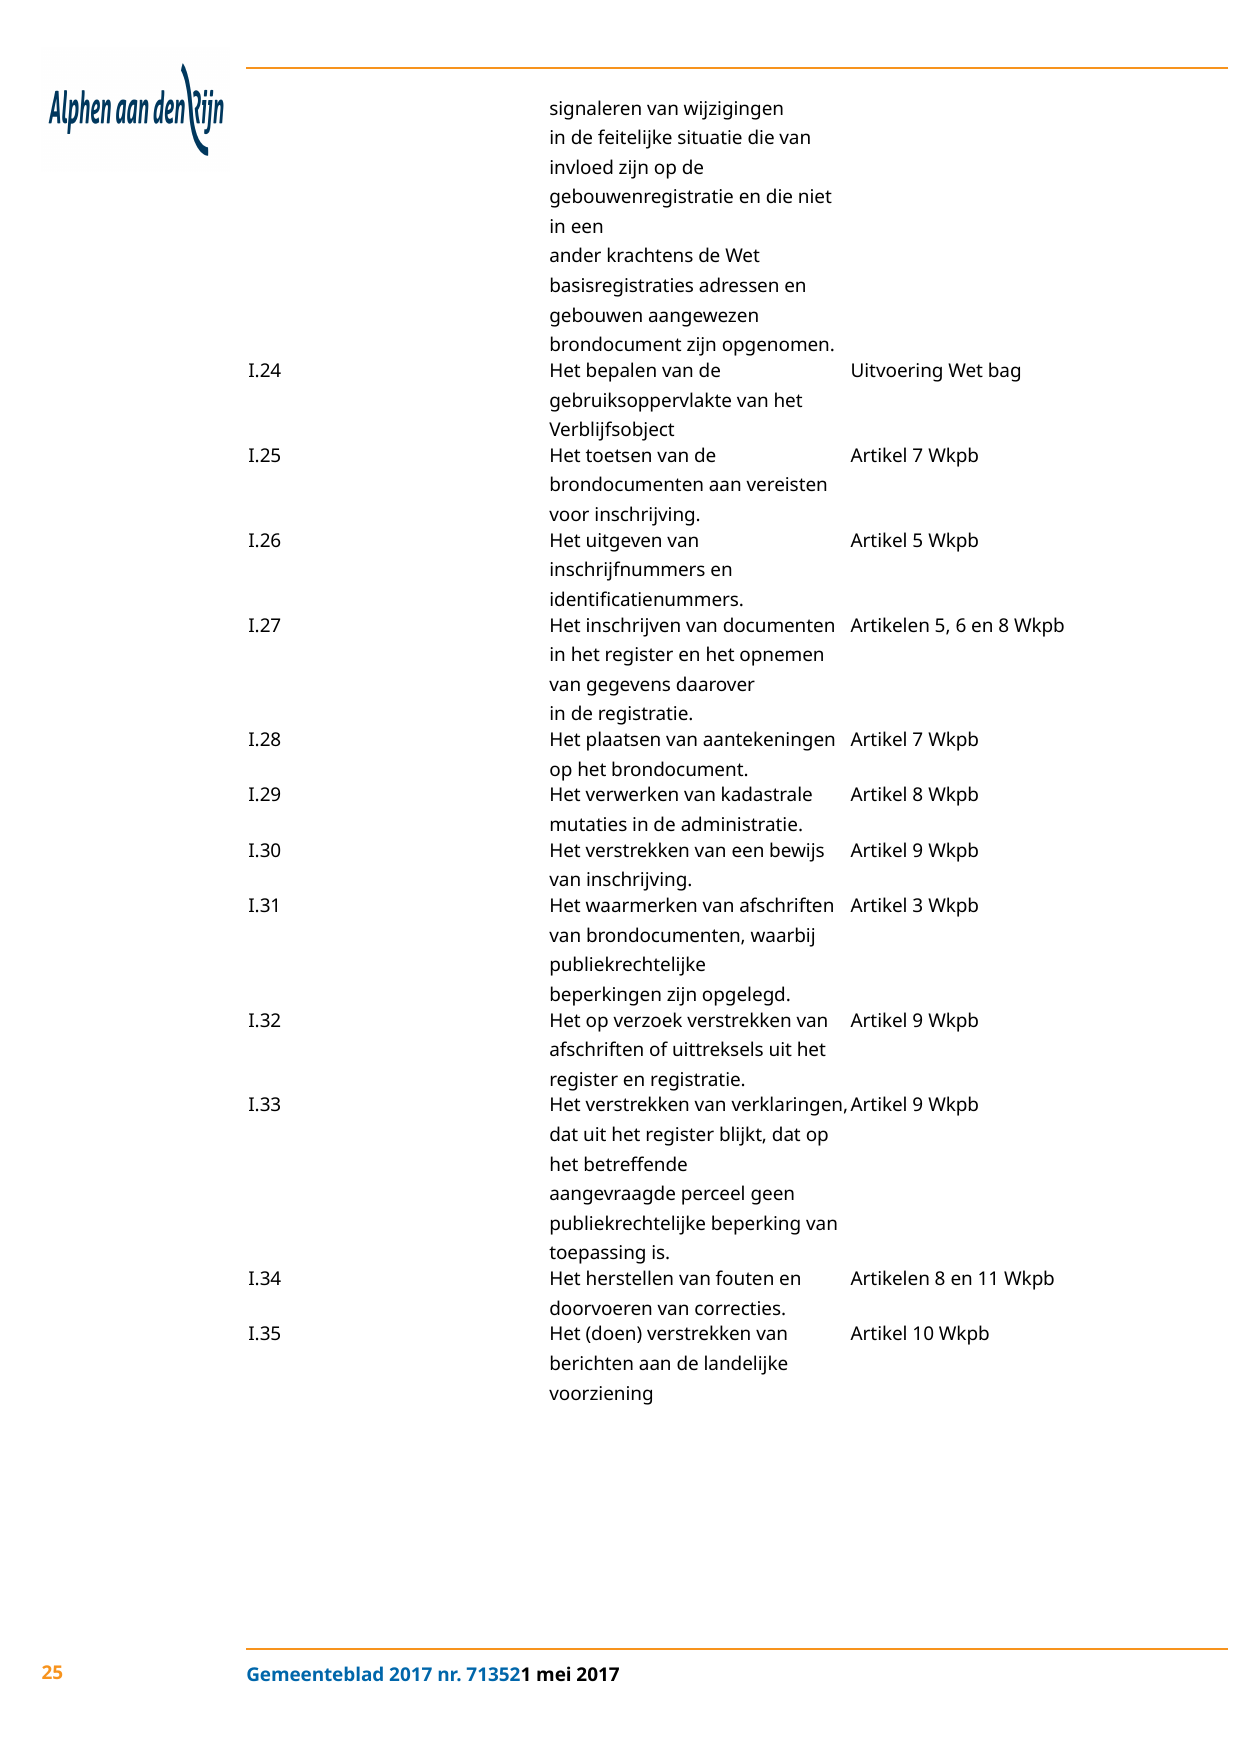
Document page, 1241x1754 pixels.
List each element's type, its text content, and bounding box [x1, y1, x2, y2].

table_cell Het waarmerken van afschriften van brondocumenten, waarbij publiekrechtelijke beperkingen zijn opgelegd. [549, 892, 850, 1007]
table_cell Het plaatsen van aantekeningen op het brondocument. [549, 726, 850, 782]
table_cell I.25 [248, 442, 549, 527]
table_cell Het op verzoek verstrekken van afschriften of uittreksels uit het register en registratie. [549, 1007, 850, 1092]
table_cell Artikel 8 Wkpb [850, 782, 1152, 837]
table_cell I.32 [248, 1007, 549, 1092]
table_cell Artikel 7 Wkpb [850, 726, 1152, 782]
table_cell I.24 [248, 357, 549, 442]
table_cell Artikelen 8 en 11 Wkpb [850, 1265, 1152, 1321]
table_cell I.34 [248, 1265, 549, 1321]
table_cell signaleren van wijzigingen in de feitelijke situatie die van invloed zijn op de gebouwenregistratie en die niet in een ander krachtens de Wet basisregistraties adressen en gebouwen aangewezen brondocument zijn opgenomen. [549, 95, 850, 357]
picture [41, 47, 231, 172]
table_cell Artikel 10 Wkpb [850, 1321, 1152, 1406]
table_cell [248, 95, 549, 357]
table_cell Artikel 7 Wkpb [850, 442, 1152, 527]
table_cell I.29 [248, 782, 549, 837]
table_cell Het toetsen van de brondocumenten aan vereisten voor inschrijving. [549, 442, 850, 527]
table_cell Het uitgeven van inschrijfnummers en identificatienummers. [549, 527, 850, 612]
table_cell Het verstrekken van een bewijs van inschrijving. [549, 837, 850, 892]
table_cell I.30 [248, 837, 549, 892]
table_cell I.33 [248, 1092, 549, 1265]
table_cell Artikel 3 Wkpb [850, 892, 1152, 1007]
table_cell Artikelen 5, 6 en 8 Wkpb [850, 612, 1152, 726]
table_cell Het verstrekken van verklaringen, dat uit het register blijkt, dat op het betreffende aangevraagde perceel geen publiekrechtelijke beperking van toepassing is. [549, 1092, 850, 1265]
table_cell I.28 [248, 726, 549, 782]
table_cell Het verwerken van kadastrale mutaties in de administratie. [549, 782, 850, 837]
table_cell Artikel 9 Wkpb [850, 837, 1152, 892]
table_cell I.35 [248, 1321, 549, 1406]
table_cell [850, 95, 1152, 357]
table_cell I.27 [248, 612, 549, 726]
table_cell Artikel 5 Wkpb [850, 527, 1152, 612]
table_cell I.31 [248, 892, 549, 1007]
table_cell Het herstellen van fouten en doorvoeren van correcties. [549, 1265, 850, 1321]
table_cell Artikel 9 Wkpb [850, 1092, 1152, 1265]
table_cell Uitvoering Wet bag [850, 357, 1152, 442]
table_cell Het (doen) verstrekken van berichten aan de landelijke voorziening [549, 1321, 850, 1406]
table_cell Artikel 9 Wkpb [850, 1007, 1152, 1092]
table_cell I.26 [248, 527, 549, 612]
table_cell Het bepalen van de gebruiksoppervlakte van het Verblijfsobject [549, 357, 850, 442]
table_cell Het inschrijven van documenten in het register en het opnemen van gegevens daarover in de registratie. [549, 612, 850, 726]
